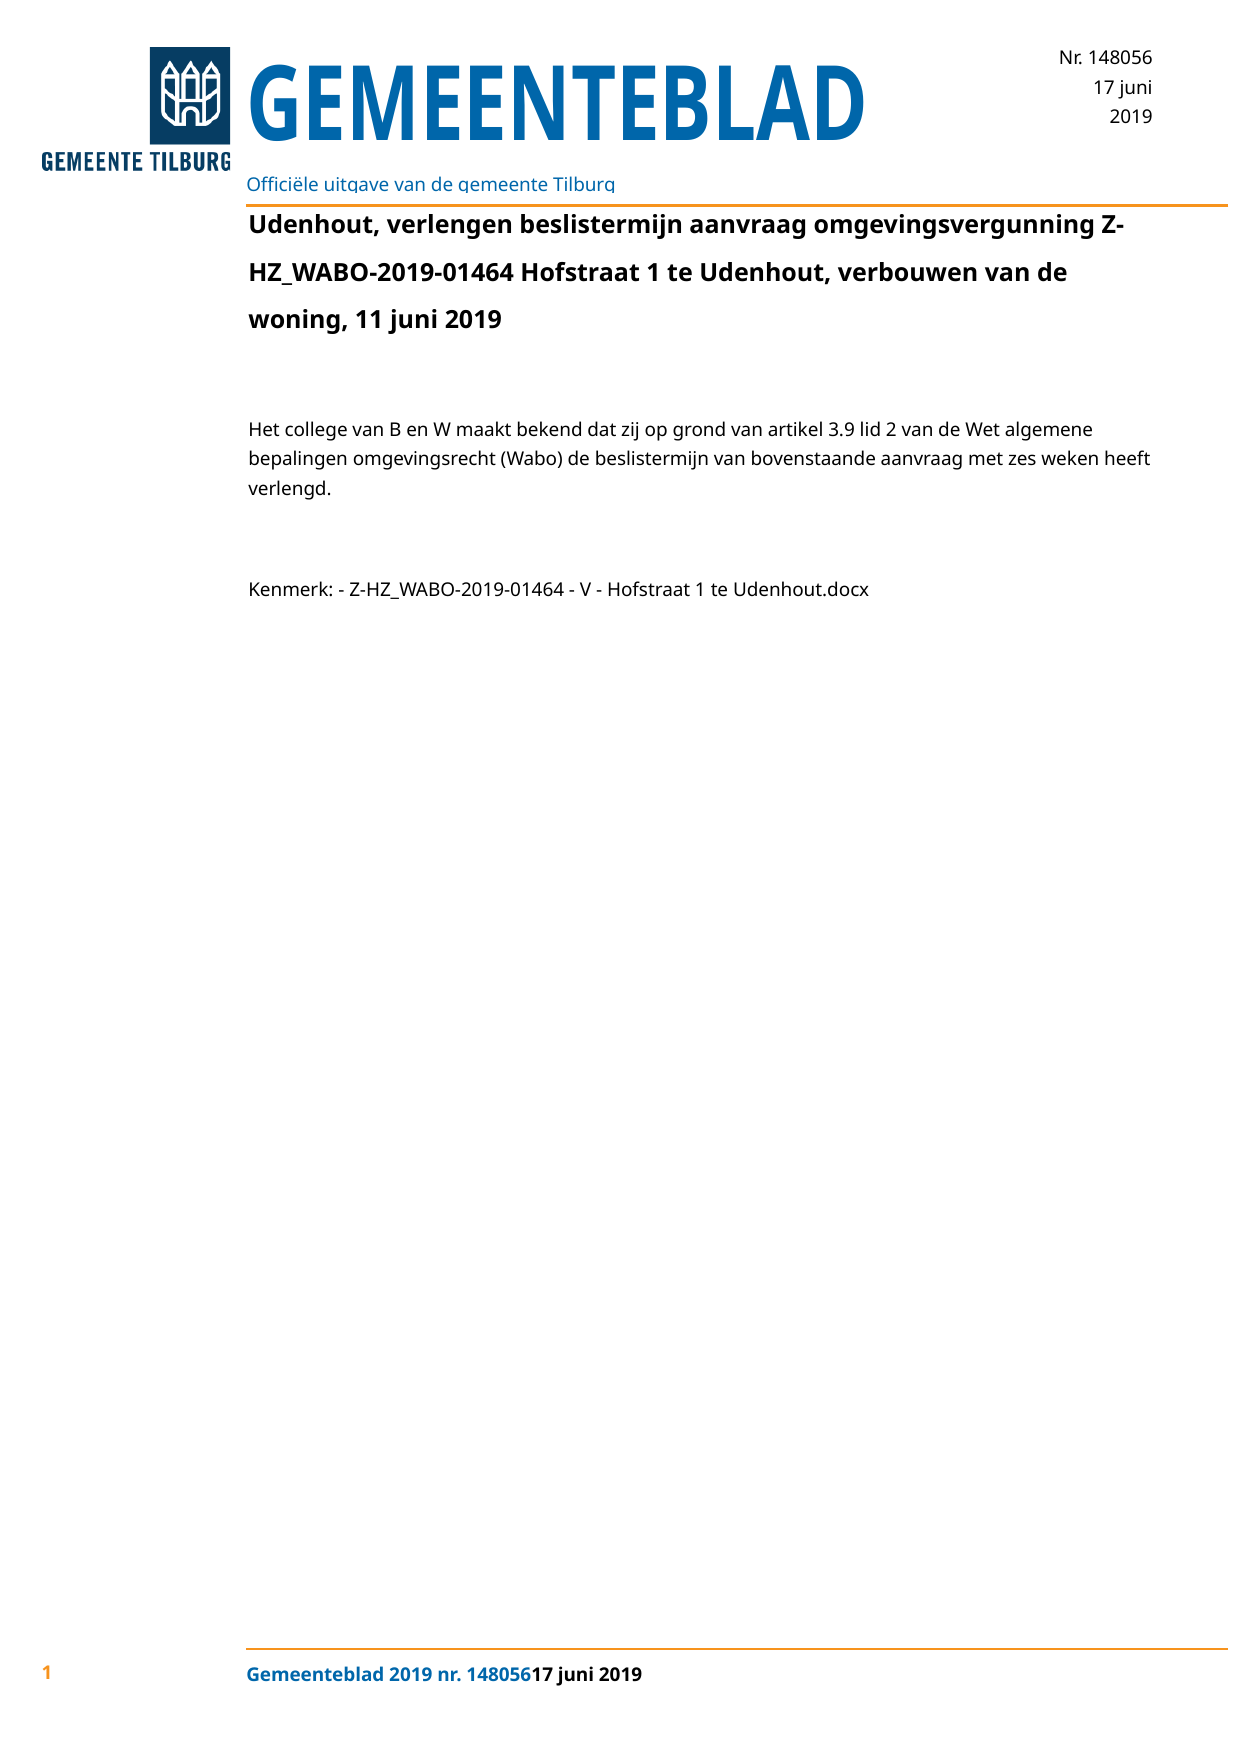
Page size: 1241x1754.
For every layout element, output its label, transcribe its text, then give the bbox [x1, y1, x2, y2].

text Kenmerk: - Z-HZ_WABO-2019-01464 - V - Hofstraat 1 te Udenhout.docx [248, 576, 1152, 602]
picture [41, 47, 231, 172]
text Het college van B en W maakt bekend dat zij op grond van artikel 3.9 lid 2 van de Wet algemene bepalingen omgevingsrecht (Wabo) de beslistermijn van bovenstaande aanvraag met zes weken heeft verlengd. [248, 416, 1152, 501]
text Udenhout, verlengen beslistermijn aanvraag omgevingsvergunning Z-HZ_WABO-2019-01464 Hofstraat 1 te Udenhout, verbouwen van de woning, 11 juni 2019 [248, 207, 1152, 336]
